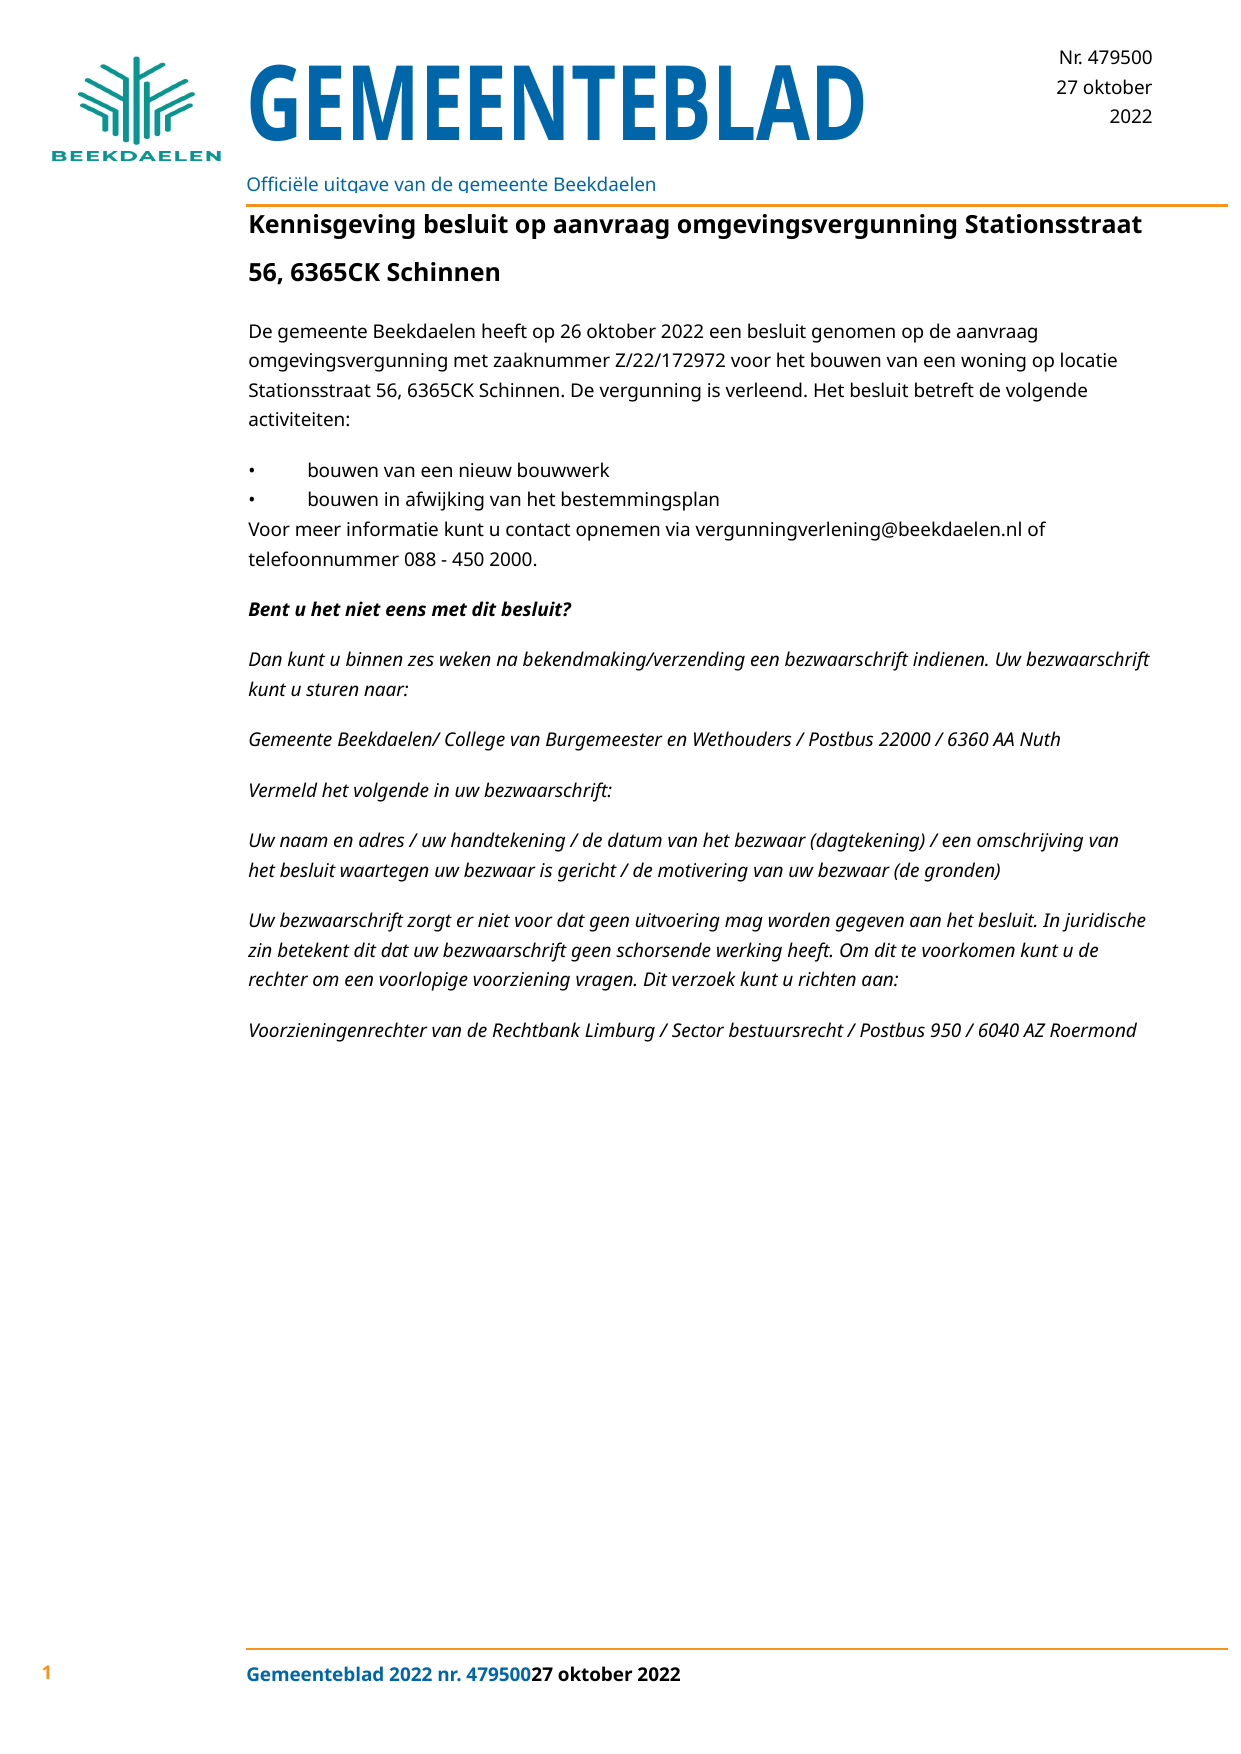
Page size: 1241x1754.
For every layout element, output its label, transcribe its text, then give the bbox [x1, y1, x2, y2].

text Uw naam en adres / uw handtekening / de datum van het bezwaar (dagtekening) / een omschrijving van het besluit waartegen uw bezwaar is gericht / de motivering van uw bezwaar (de gronden) [248, 827, 1152, 883]
picture [41, 47, 231, 172]
text Vermeld het volgende in uw bezwaarschrift: [248, 777, 1152, 803]
text Voor meer informatie kunt u contact opnemen via vergunningverlening@beekdaelen.nl of telefoonnummer 088 - 450 2000. [248, 516, 1152, 572]
text Dan kunt u binnen zes weken na bekendmaking/verzending een bezwaarschrift indienen. Uw bezwaarschrift kunt u sturen naar: [248, 647, 1152, 702]
text Voorzieningenrechter van de Rechtbank Limburg / Sector bestuursrecht / Postbus 950 / 6040 AZ Roermond [248, 1017, 1152, 1043]
text Uw bezwaarschrift zorgt er niet voor dat geen uitvoering mag worden gegeven aan het besluit. In juridische zin betekent dit dat uw bezwaarschrift geen schorsende werking heeft. Om dit te voorkomen kunt u de rechter om een voorlopige voorziening vragen. Dit verzoek kunt u richten aan: [248, 907, 1152, 992]
text Gemeente Beekdaelen/ College van Burgemeester en Wethouders / Postbus 22000 / 6360 AA Nuth [248, 727, 1152, 752]
text De gemeente Beekdaelen heeft op 26 oktober 2022 een besluit genomen op de aanvraag omgevingsvergunning met zaaknummer Z/22/172972 voor het bouwen van een woning op locatie Stationsstraat 56, 6365CK Schinnen. De vergunning is verleend. Het besluit betreft de volgende activiteiten: [248, 318, 1152, 432]
list bouwen in afwijking van het bestemmingsplan [248, 487, 1152, 512]
list bouwen van een nieuw bouwwerk [248, 457, 1152, 483]
text Kennisgeving besluit op aanvraag omgevingsvergunning Stationsstraat 56, 6365CK Schinnen [248, 207, 1152, 288]
text Bent u het niet eens met dit besluit? [248, 596, 1152, 622]
